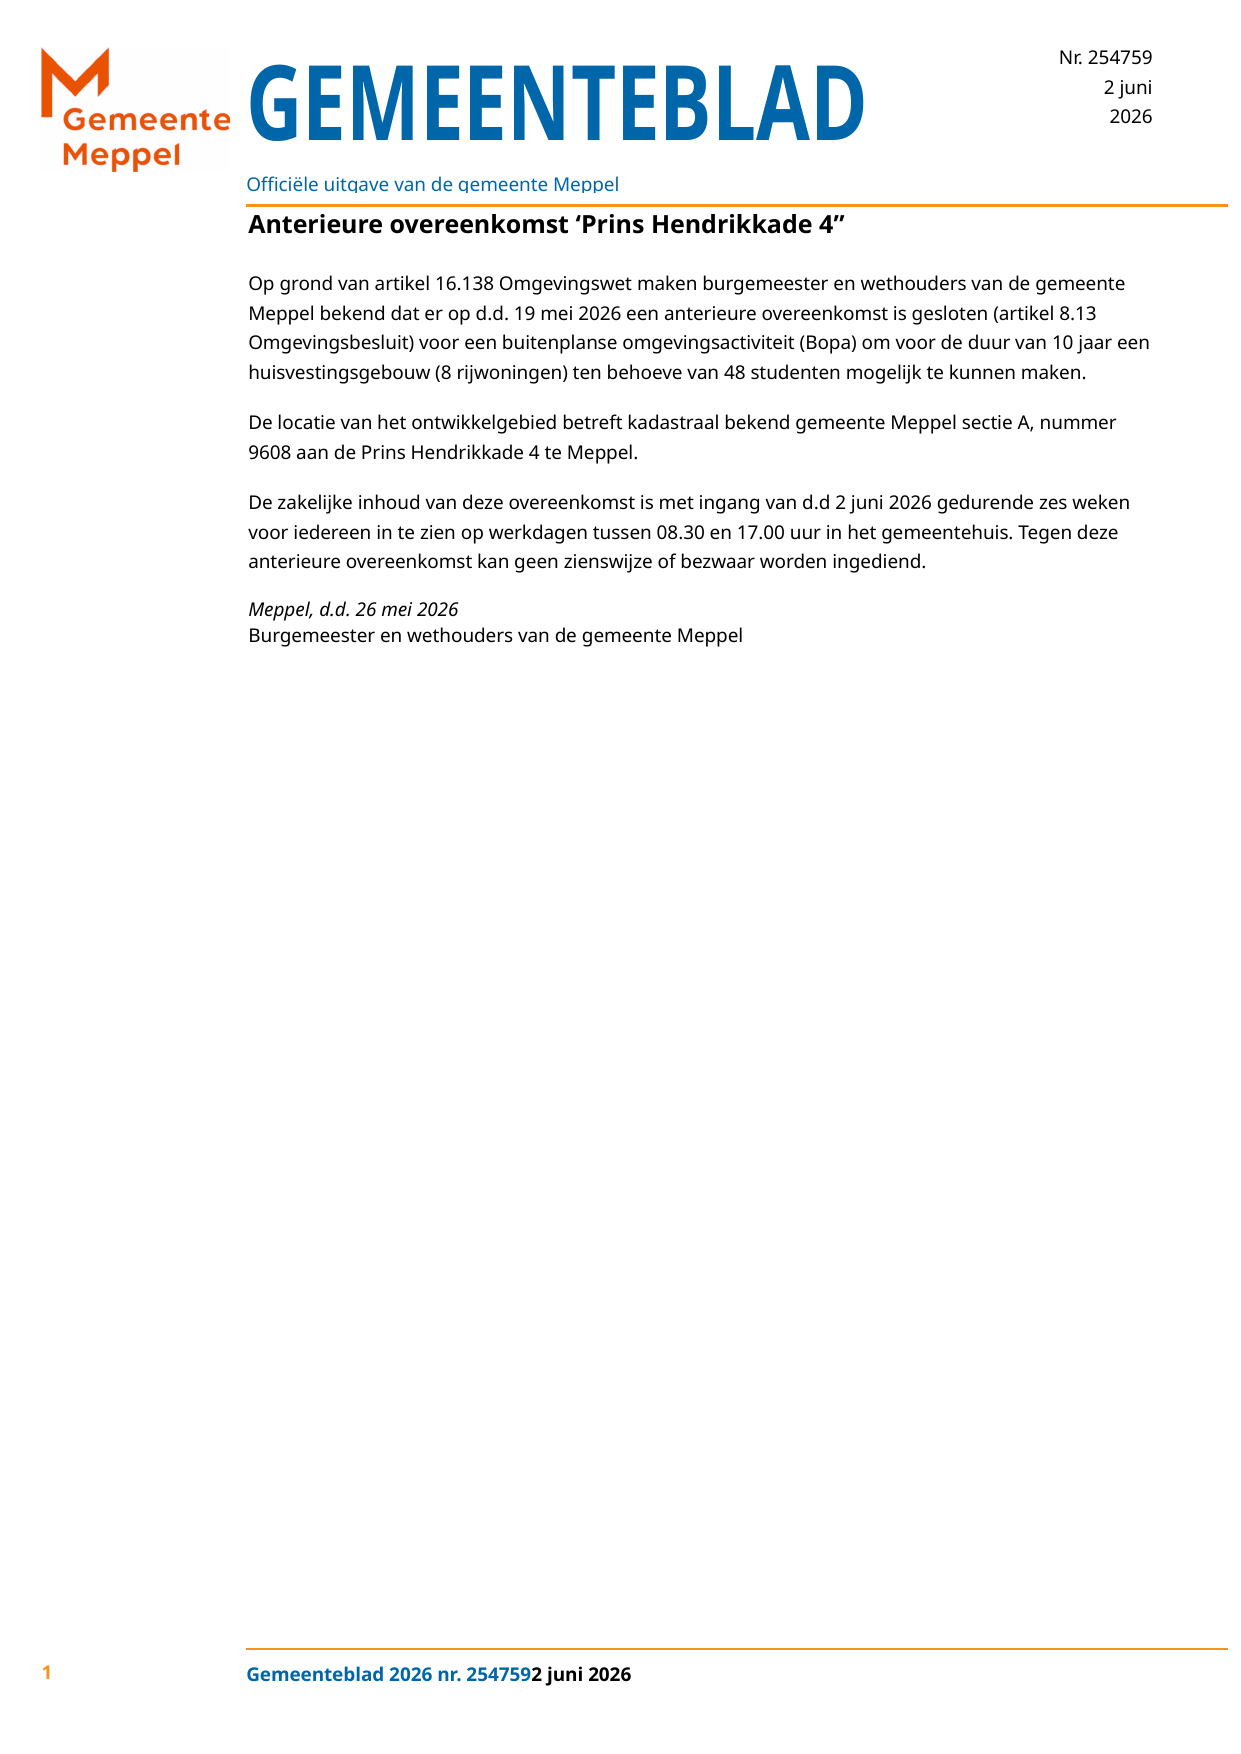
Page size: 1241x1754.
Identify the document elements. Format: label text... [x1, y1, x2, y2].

text Anterieure overeenkomst ‘Prins Hendrikkade 4” [248, 207, 1152, 241]
text De locatie van het ontwikkelgebied betreft kadastraal bekend gemeente Meppel sectie A, nummer 9608 aan de Prins Hendrikkade 4 te Meppel. [248, 409, 1152, 465]
text Op grond van artikel 16.138 Omgevingswet maken burgemeester en wethouders van de gemeente Meppel bekend dat er op d.d. 19 mei 2026 een anterieure overeenkomst is gesloten (artikel 8.13 Omgevingsbesluit) voor een buitenplanse omgevingsactiviteit (Bopa) om voor de duur van 10 jaar een huisvestingsgebouw (8 rijwoningen) ten behoeve van 48 studenten mogelijk te kunnen maken. [248, 270, 1152, 385]
text De zakelijke inhoud van deze overeenkomst is met ingang van d.d 2 juni 2026 gedurende zes weken voor iedereen in te zien op werkdagen tussen 08.30 en 17.00 uur in het gemeentehuis. Tegen deze anterieure overeenkomst kan geen zienswijze of bezwaar worden ingediend. [248, 489, 1152, 574]
text Burgemeester en wethouders van de gemeente Meppel [248, 622, 1152, 648]
text Meppel, d.d. 26 mei 2026 [248, 596, 1152, 622]
picture [41, 47, 231, 172]
